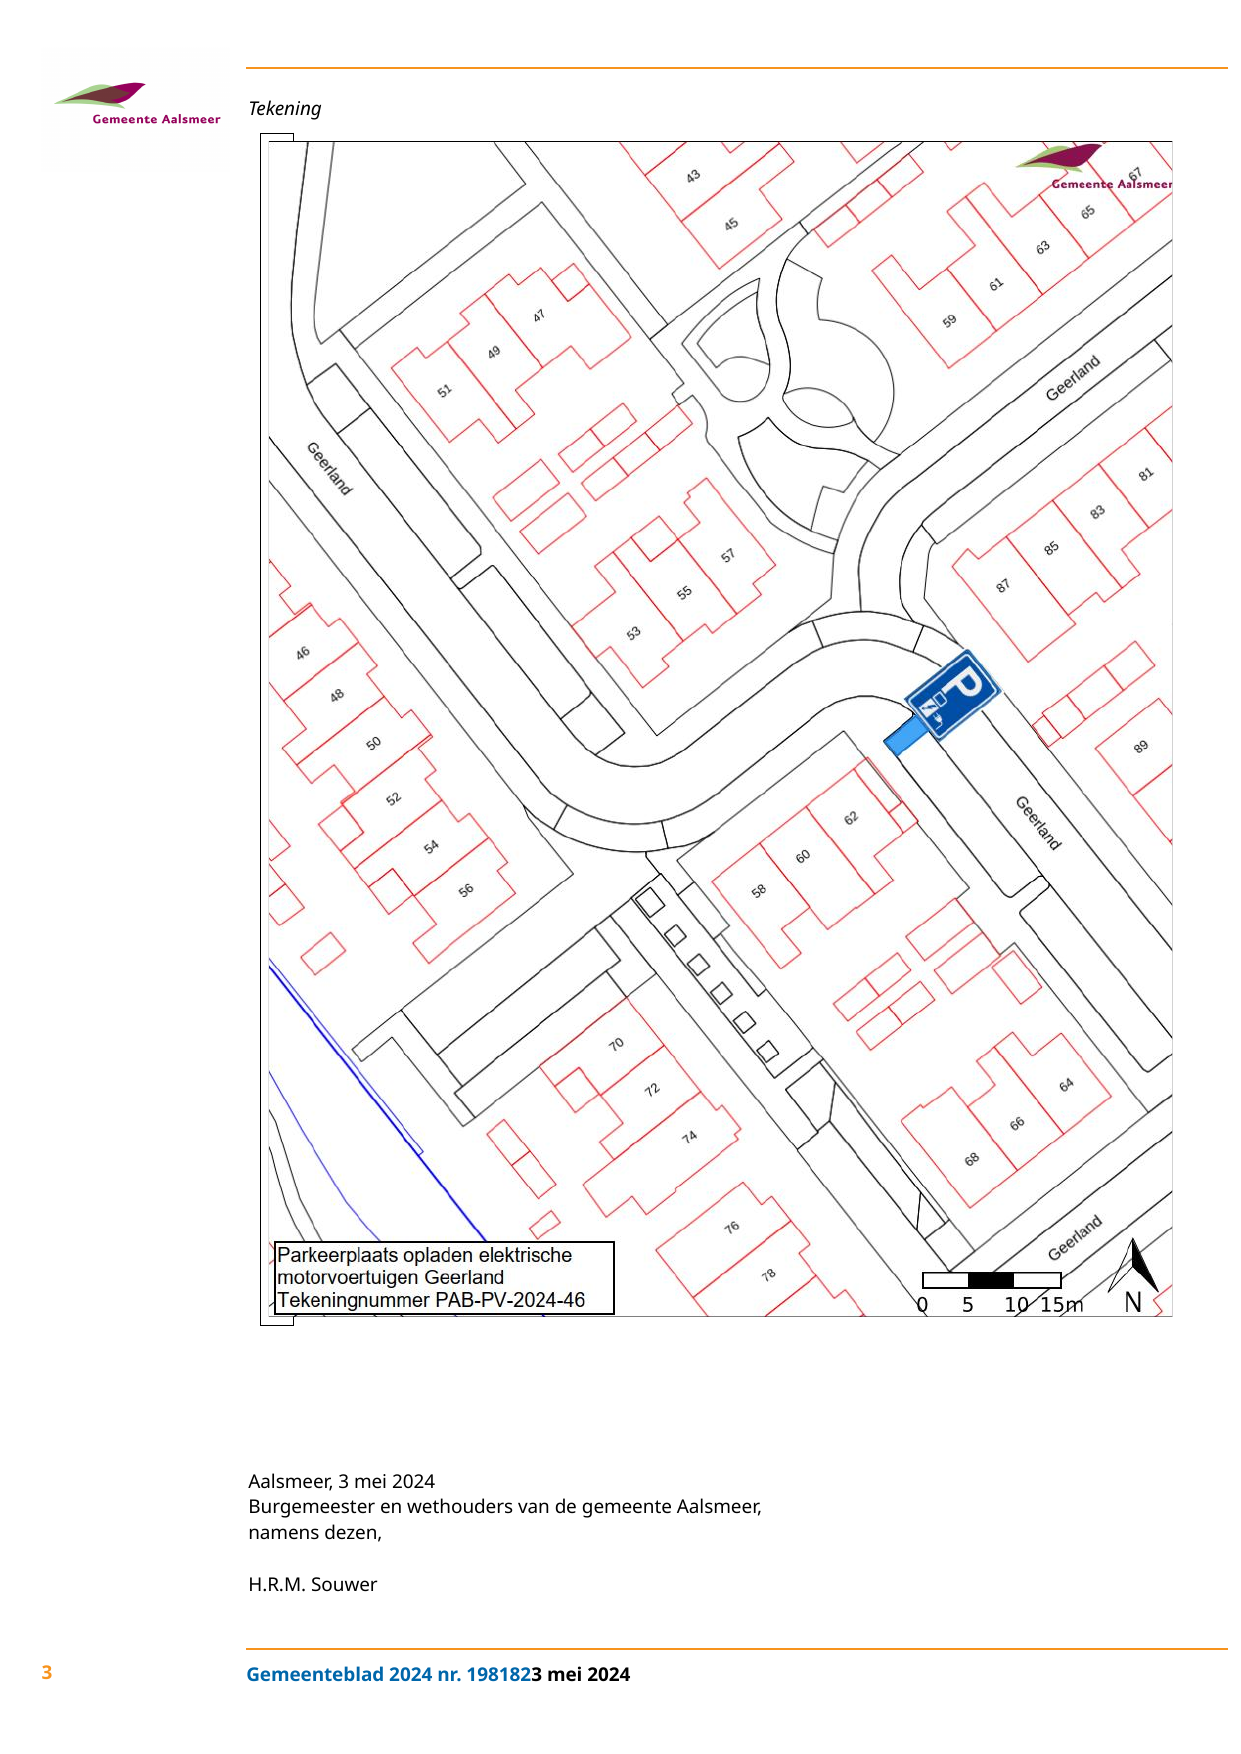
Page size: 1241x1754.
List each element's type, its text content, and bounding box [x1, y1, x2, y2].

picture [41, 47, 231, 172]
text Burgemeester en wethouders van de gemeente Aalsmeer, [248, 1494, 1152, 1519]
text H.R.M. Souwer [248, 1571, 1152, 1597]
text Tekening [248, 95, 1152, 121]
text Aalsmeer, 3 mei 2024 [248, 1468, 1152, 1494]
picture [268, 141, 1173, 1317]
text namens dezen, [248, 1519, 1152, 1545]
